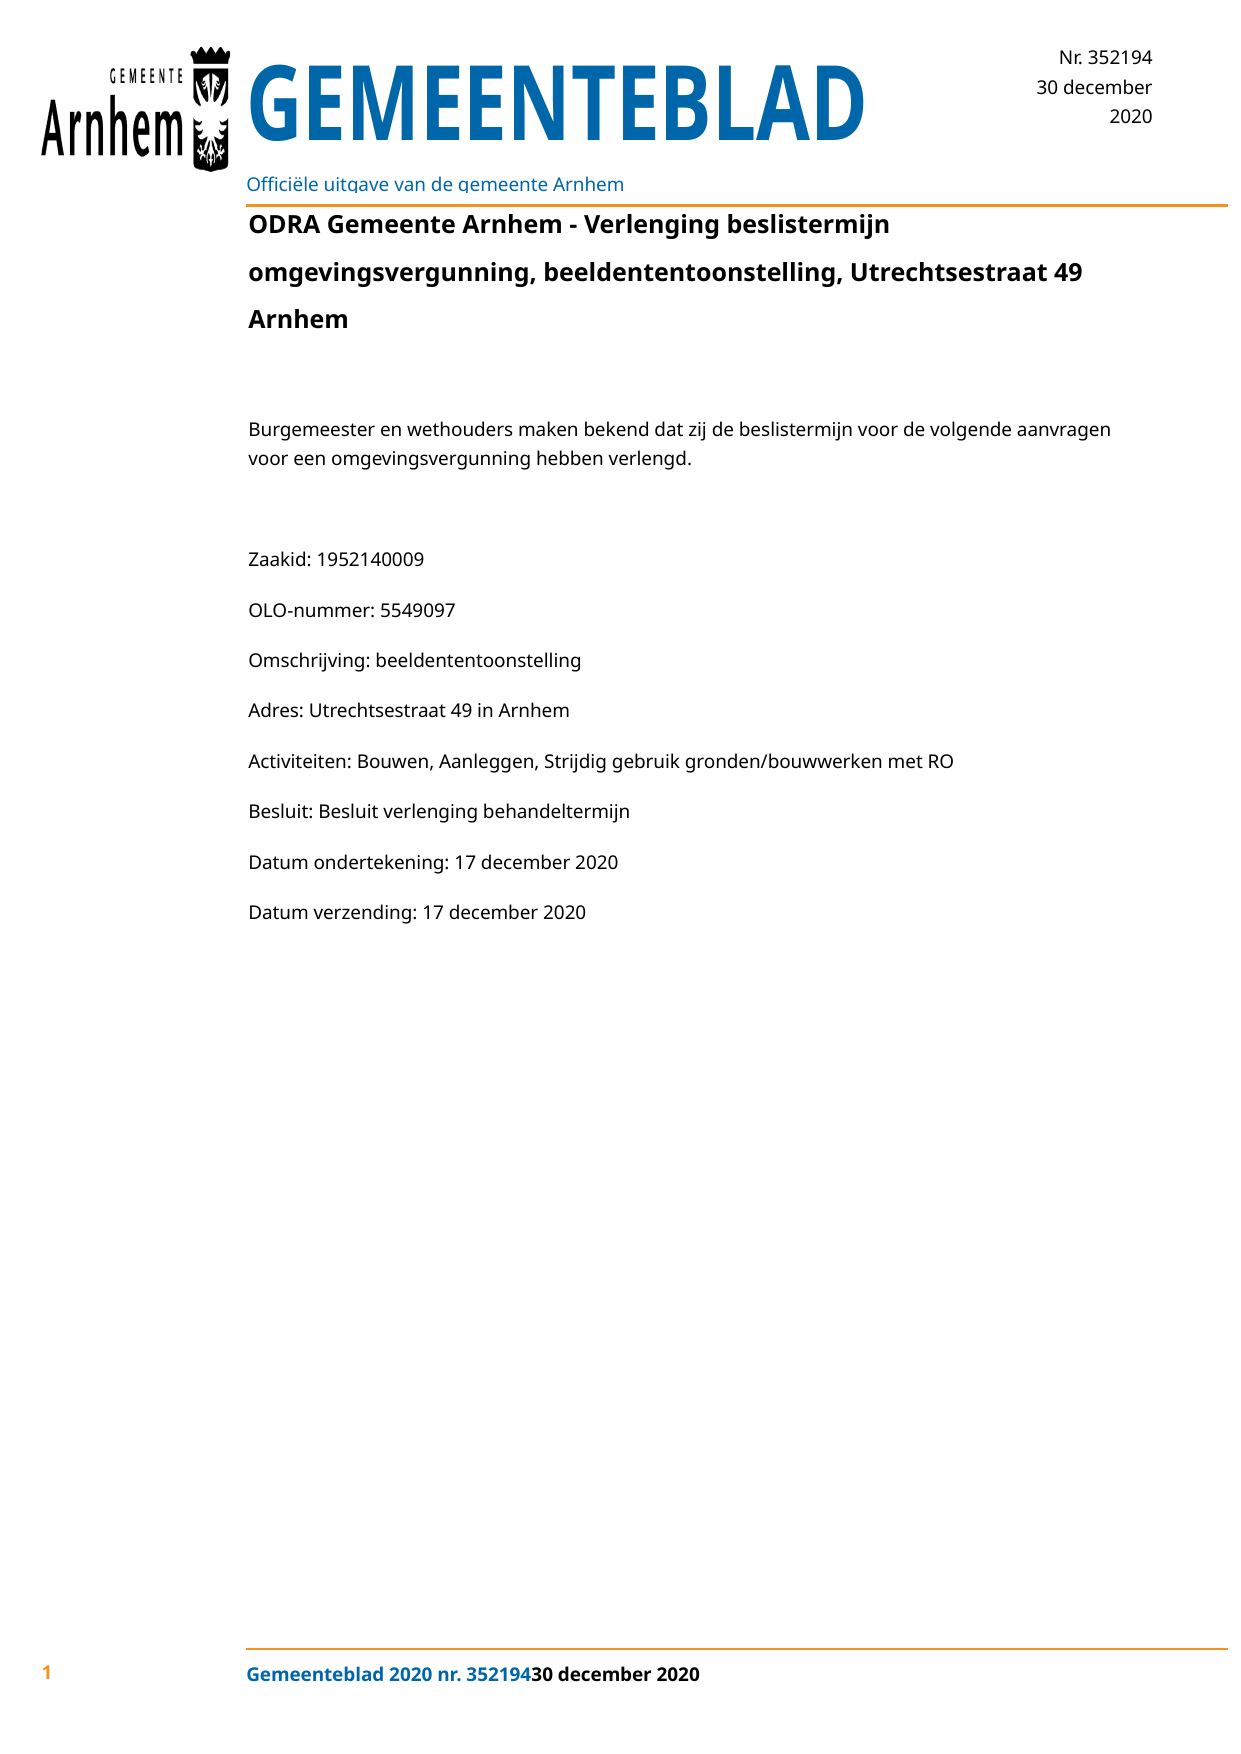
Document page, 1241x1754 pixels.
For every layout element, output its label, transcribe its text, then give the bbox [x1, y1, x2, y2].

text Besluit: Besluit verlenging behandeltermijn [248, 798, 1152, 824]
text Burgemeester en wethouders maken bekend dat zij de beslistermijn voor de volgende aanvragen voor een omgevingsvergunning hebben verlengd. [248, 416, 1152, 471]
picture [41, 47, 231, 172]
text OLO-nummer: 5549097 [248, 597, 1152, 622]
text Zaakid: 1952140009 [248, 546, 1152, 572]
text Activiteiten: Bouwen, Aanleggen, Strijdig gebruik gronden/bouwwerken met RO [248, 748, 1152, 774]
text Datum verzending: 17 december 2020 [248, 899, 1152, 925]
text Adres: Utrechtsestraat 49 in Arnhem [248, 698, 1152, 723]
text ODRA Gemeente Arnhem - Verlenging beslistermijn omgevingsvergunning, beeldententoonstelling, Utrechtsestraat 49 Arnhem [248, 207, 1152, 336]
text Omschrijving: beeldententoonstelling [248, 647, 1152, 673]
text Datum ondertekening: 17 december 2020 [248, 849, 1152, 874]
